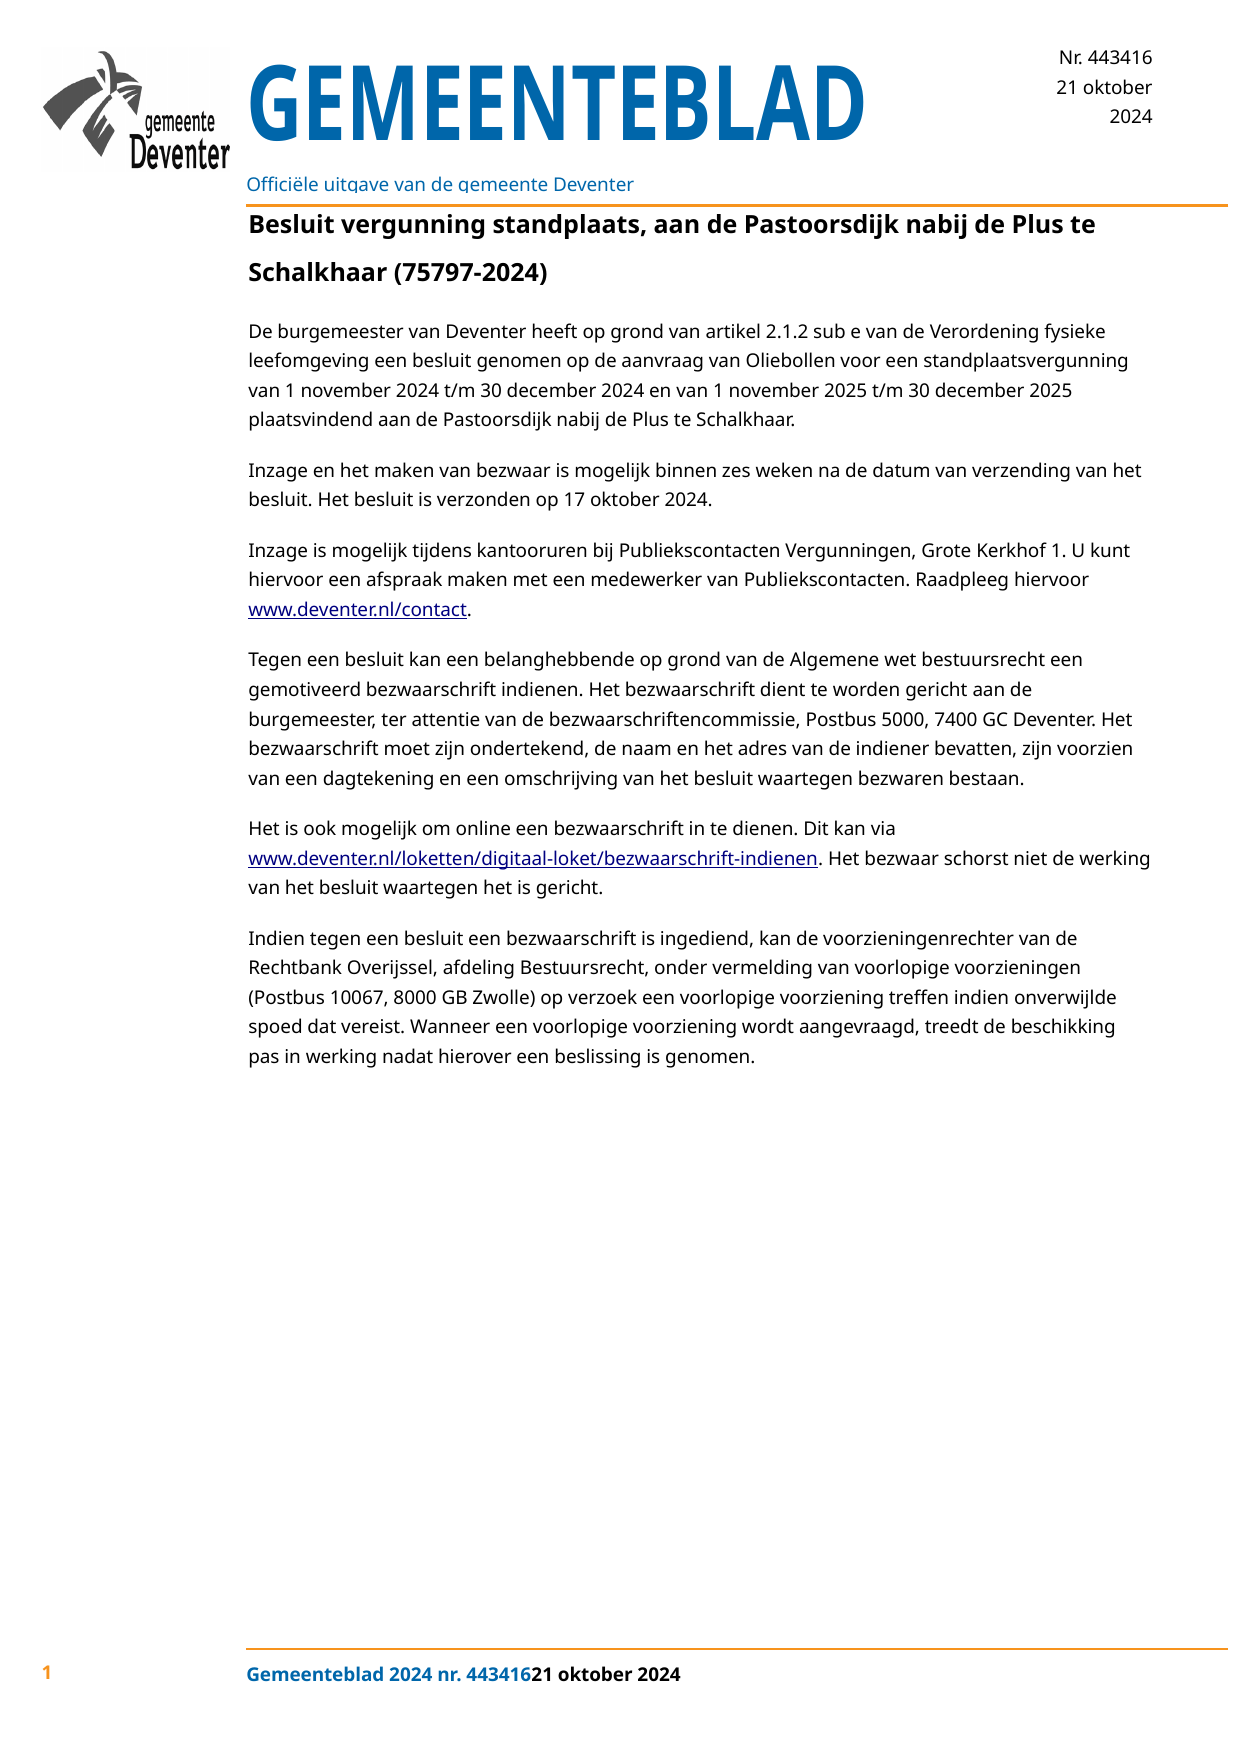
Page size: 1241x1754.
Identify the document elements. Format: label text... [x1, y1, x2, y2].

picture [41, 47, 231, 172]
text Het is ook mogelijk om online een bezwaarschrift in te dienen. Dit kan via www.deventer.nl/loketten/digitaal-loket/bezwaarschrift-indienen. Het bezwaar schorst niet de werking van het besluit waartegen het is gericht. [248, 815, 1152, 900]
text Indien tegen een besluit een bezwaarschrift is ingediend, kan de voorzieningenrechter van de Rechtbank Overijssel, afdeling Bestuursrecht, onder vermelding van voorlopige voorzieningen (Postbus 10067, 8000 GB Zwolle) op verzoek een voorlopige voorziening treffen indien onverwijlde spoed dat vereist. Wanneer een voorlopige voorziening wordt aangevraagd, treedt de beschikking pas in werking nadat hierover een beslissing is genomen. [248, 925, 1152, 1069]
text Besluit vergunning standplaats, aan de Pastoorsdijk nabij de Plus te Schalkhaar (75797-2024) [248, 207, 1152, 288]
text Inzage en het maken van bezwaar is mogelijk binnen zes weken na de datum van verzending van het besluit. Het besluit is verzonden op 17 oktober 2024. [248, 457, 1152, 512]
text De burgemeester van Deventer heeft op grond van artikel 2.1.2 sub e van de Verordening fysieke leefomgeving een besluit genomen op de aanvraag van Oliebollen voor een standplaatsvergunning van 1 november 2024 t/m 30 december 2024 en van 1 november 2025 t/m 30 december 2025 plaatsvindend aan de Pastoorsdijk nabij de Plus te Schalkhaar. [248, 318, 1152, 432]
text Tegen een besluit kan een belanghebbende op grond van de Algemene wet bestuursrecht een gemotiveerd bezwaarschrift indienen. Het bezwaarschrift dient te worden gericht aan de burgemeester, ter attentie van de bezwaarschriftencommissie, Postbus 5000, 7400 GC Deventer. Het bezwaarschrift moet zijn ondertekend, de naam en het adres van de indiener bevatten, zijn voorzien van een dagtekening en een omschrijving van het besluit waartegen bezwaren bestaan. [248, 647, 1152, 791]
text Inzage is mogelijk tijdens kantooruren bij Publiekscontacten Vergunningen, Grote Kerkhof 1. U kunt hiervoor een afspraak maken met een medewerker van Publiekscontacten. Raadpleeg hiervoor www.deventer.nl/contact. [248, 537, 1152, 622]
